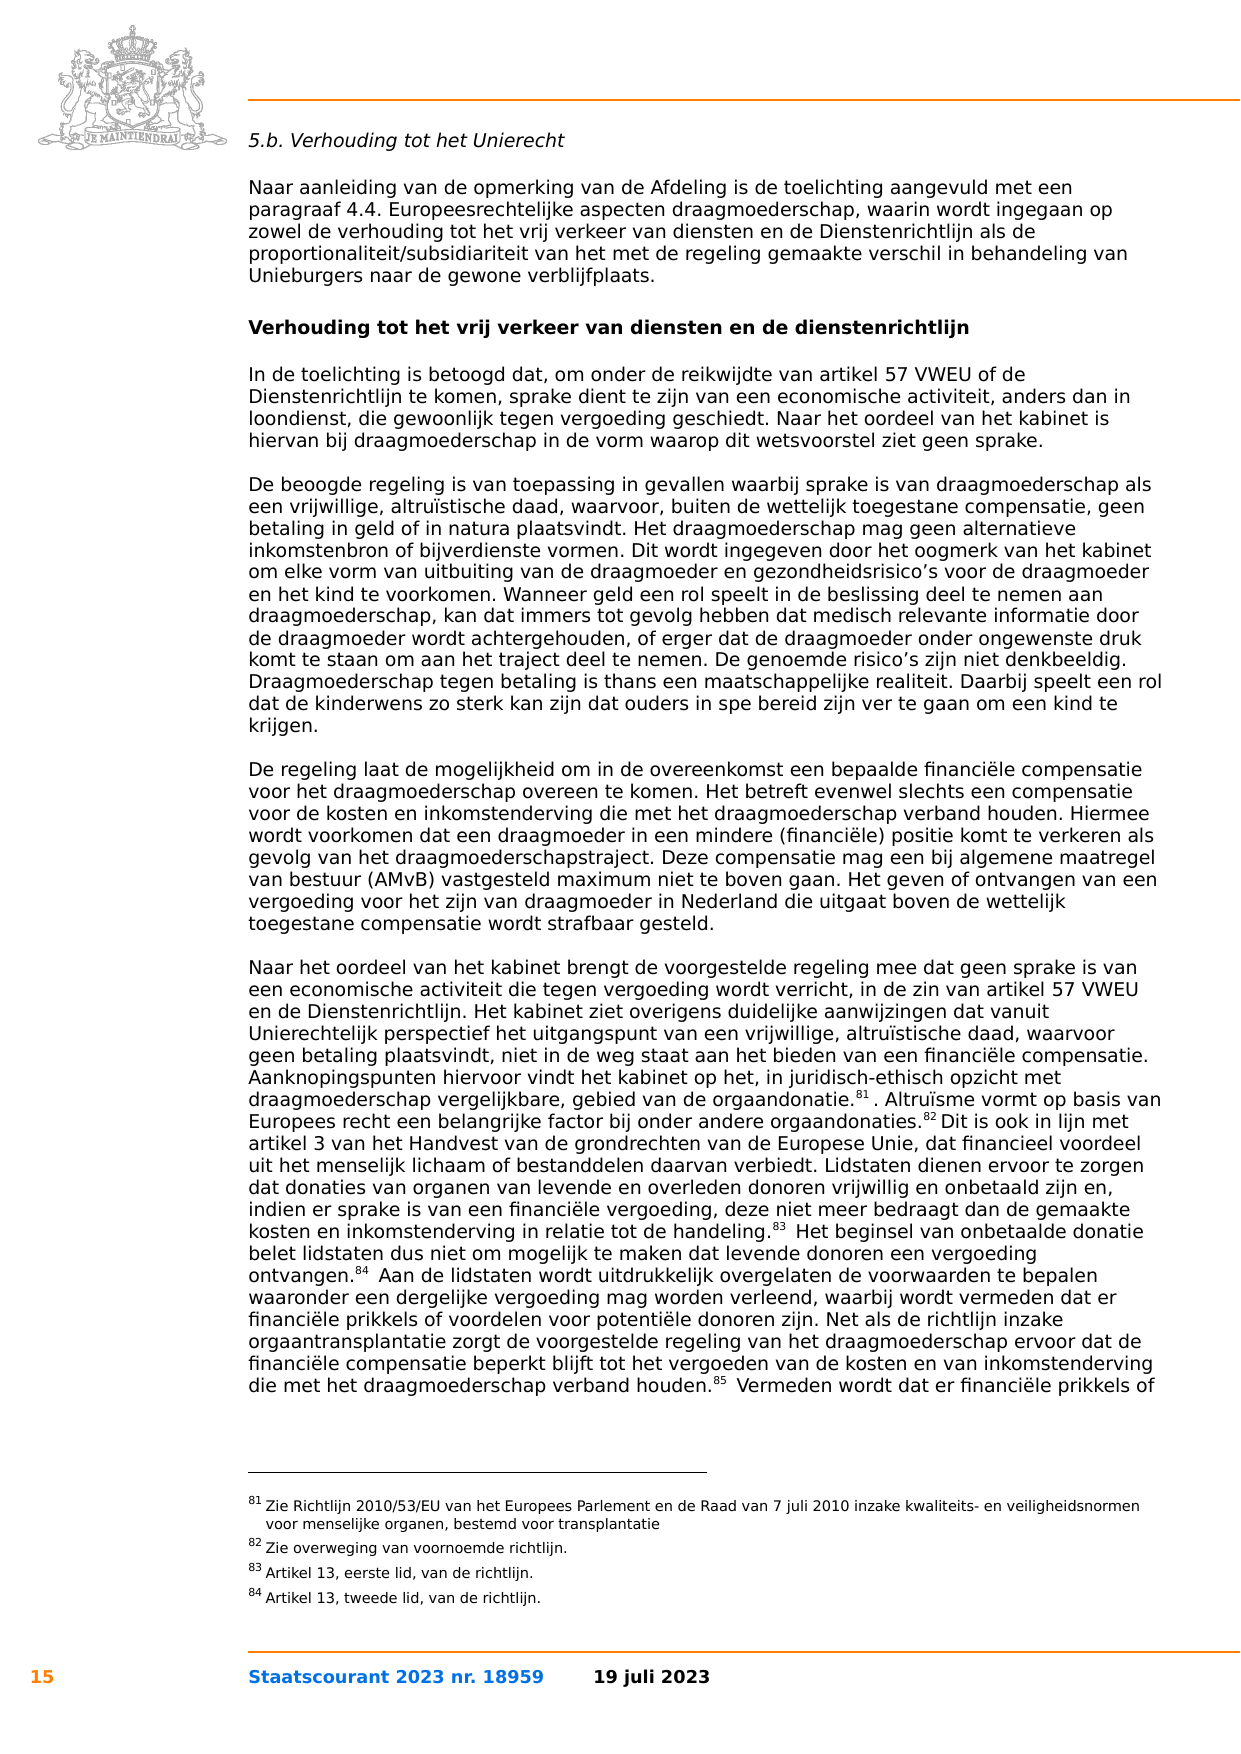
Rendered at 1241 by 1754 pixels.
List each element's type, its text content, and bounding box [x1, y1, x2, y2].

text Naar aanleiding van de opmerking van de Afdeling is de toelichting aangevuld met een paragraaf 4.4. Europeesrechtelijke aspecten draagmoederschap, waarin wordt ingegaan op zowel de verhouding tot het vrij verkeer van diensten en de Dienstenrichtlijn als de proportionaliteit/subsidiariteit van het met de regeling gemaakte verschil in behandeling van Unieburgers naar de gewone verblijfplaats. [248, 177, 1163, 287]
text Artikel 13, tweede lid, van de richtlijn. [248, 1586, 1163, 1608]
subtitle Verhouding tot het vrij verkeer van diensten en de dienstenrichtlijn [248, 317, 1163, 339]
text De regeling laat de mogelijkheid om in de overeenkomst een bepaalde financiële compensatie voor het draagmoederschap overeen te komen. Het betreft evenwel slechts een compensatie voor de kosten en inkomstenderving die met het draagmoederschap verband houden. Hiermee wordt voorkomen dat een draagmoeder in een mindere (financiële) positie komt te verkeren als gevolg van het draagmoederschapstraject. Deze compensatie mag een bij algemene maatregel van bestuur (AMvB) vastgesteld maximum niet te boven gaan. Het geven of ontvangen van een vergoeding voor het zijn van draagmoeder in Nederland die uitgaat boven de wettelijk toegestane compensatie wordt strafbaar gesteld. [248, 759, 1163, 935]
subtitle 5.b. Verhouding tot het Unierecht [248, 130, 1163, 152]
picture [38, 25, 227, 150]
text De beoogde regeling is van toepassing in gevallen waarbij sprake is van draagmoederschap als een vrijwillige, altruïstische daad, waarvoor, buiten de wettelijk toegestane compensatie, geen betaling in geld of in natura plaatsvindt. Het draagmoederschap mag geen alternatieve inkomstenbron of bijverdienste vormen. Dit wordt ingegeven door het oogmerk van het kabinet om elke vorm van uitbuiting van de draagmoeder en gezondheidsrisico’s voor de draagmoeder en het kind te voorkomen. Wanneer geld een rol speelt in de beslissing deel te nemen aan draagmoederschap, kan dat immers tot gevolg hebben dat medisch relevante informatie door de draagmoeder wordt achtergehouden, of erger dat de draagmoeder onder ongewenste druk komt te staan om aan het traject deel te nemen. De genoemde risico’s zijn niet denkbeeldig. Draagmoederschap tegen betaling is thans een maatschappelijke realiteit. Daarbij speelt een rol dat de kinderwens zo sterk kan zijn dat ouders in spe bereid zijn ver te gaan om een kind te krijgen. [248, 473, 1163, 737]
text Zie overweging van voornoemde richtlijn. [248, 1536, 1163, 1558]
text Zie Richtlijn 2010/53/EU van het Europees Parlement en de Raad van 7 juli 2010 inzake kwaliteits- en veiligheidsnormen voor menselijke organen, bestemd voor transplantatie [248, 1494, 1163, 1533]
text Naar het oordeel van het kabinet brengt de voorgestelde regeling mee dat geen sprake is van een economische activiteit die tegen vergoeding wordt verricht, in de zin van artikel 57 VWEU en de Dienstenrichtlijn. Het kabinet ziet overigens duidelijke aanwijzingen dat vanuit Unierechtelijk perspectief het uitgangspunt van een vrijwillige, altruïstische daad, waarvoor geen betaling plaatsvindt, niet in de weg staat aan het bieden van een financiële compensatie. Aanknopingspunten hiervoor vindt het kabinet op het, in juridisch-ethisch opzicht met draagmoederschap vergelijkbare, gebied van de orgaandonatie.. Altruïsme vormt op basis van Europees recht een belangrijke factor bij onder andere orgaandonaties.Dit is ook in lijn met artikel 3 van het Handvest van de grondrechten van de Europese Unie, dat financieel voordeel uit het menselijk lichaam of bestanddelen daarvan verbiedt. Lidstaten dienen ervoor te zorgen dat donaties van organen van levende en overleden donoren vrijwillig en onbetaald zijn en, indien er sprake is van een financiële vergoeding, deze niet meer bedraagt dan de gemaakte kosten en inkomstenderving in relatie tot de handeling. Het beginsel van onbetaalde donatie belet lidstaten dus niet om mogelijk te maken dat levende donoren een vergoeding ontvangen. Aan de lidstaten wordt uitdrukkelijk overgelaten de voorwaarden te bepalen waaronder een dergelijke vergoeding mag worden verleend, waarbij wordt vermeden dat er financiële prikkels of voordelen voor potentiële donoren zijn. Net als de richtlijn inzake orgaantransplantatie zorgt de voorgestelde regeling van het draagmoederschap ervoor dat de financiële compensatie beperkt blijft tot het vergoeden van de kosten en van inkomstenderving die met het draagmoederschap verband houden. Vermeden wordt dat er financiële prikkels of [248, 957, 1163, 1396]
text Artikel 13, eerste lid, van de richtlijn. [248, 1561, 1163, 1583]
text In de toelichting is betoogd dat, om onder de reikwijdte van artikel 57 VWEU of de Dienstenrichtlijn te komen, sprake dient te zijn van een economische activiteit, anders dan in loondienst, die gewoonlijk tegen vergoeding geschiedt. Naar het oordeel van het kabinet is hiervan bij draagmoederschap in de vorm waarop dit wetsvoorstel ziet geen sprake. [248, 364, 1163, 452]
